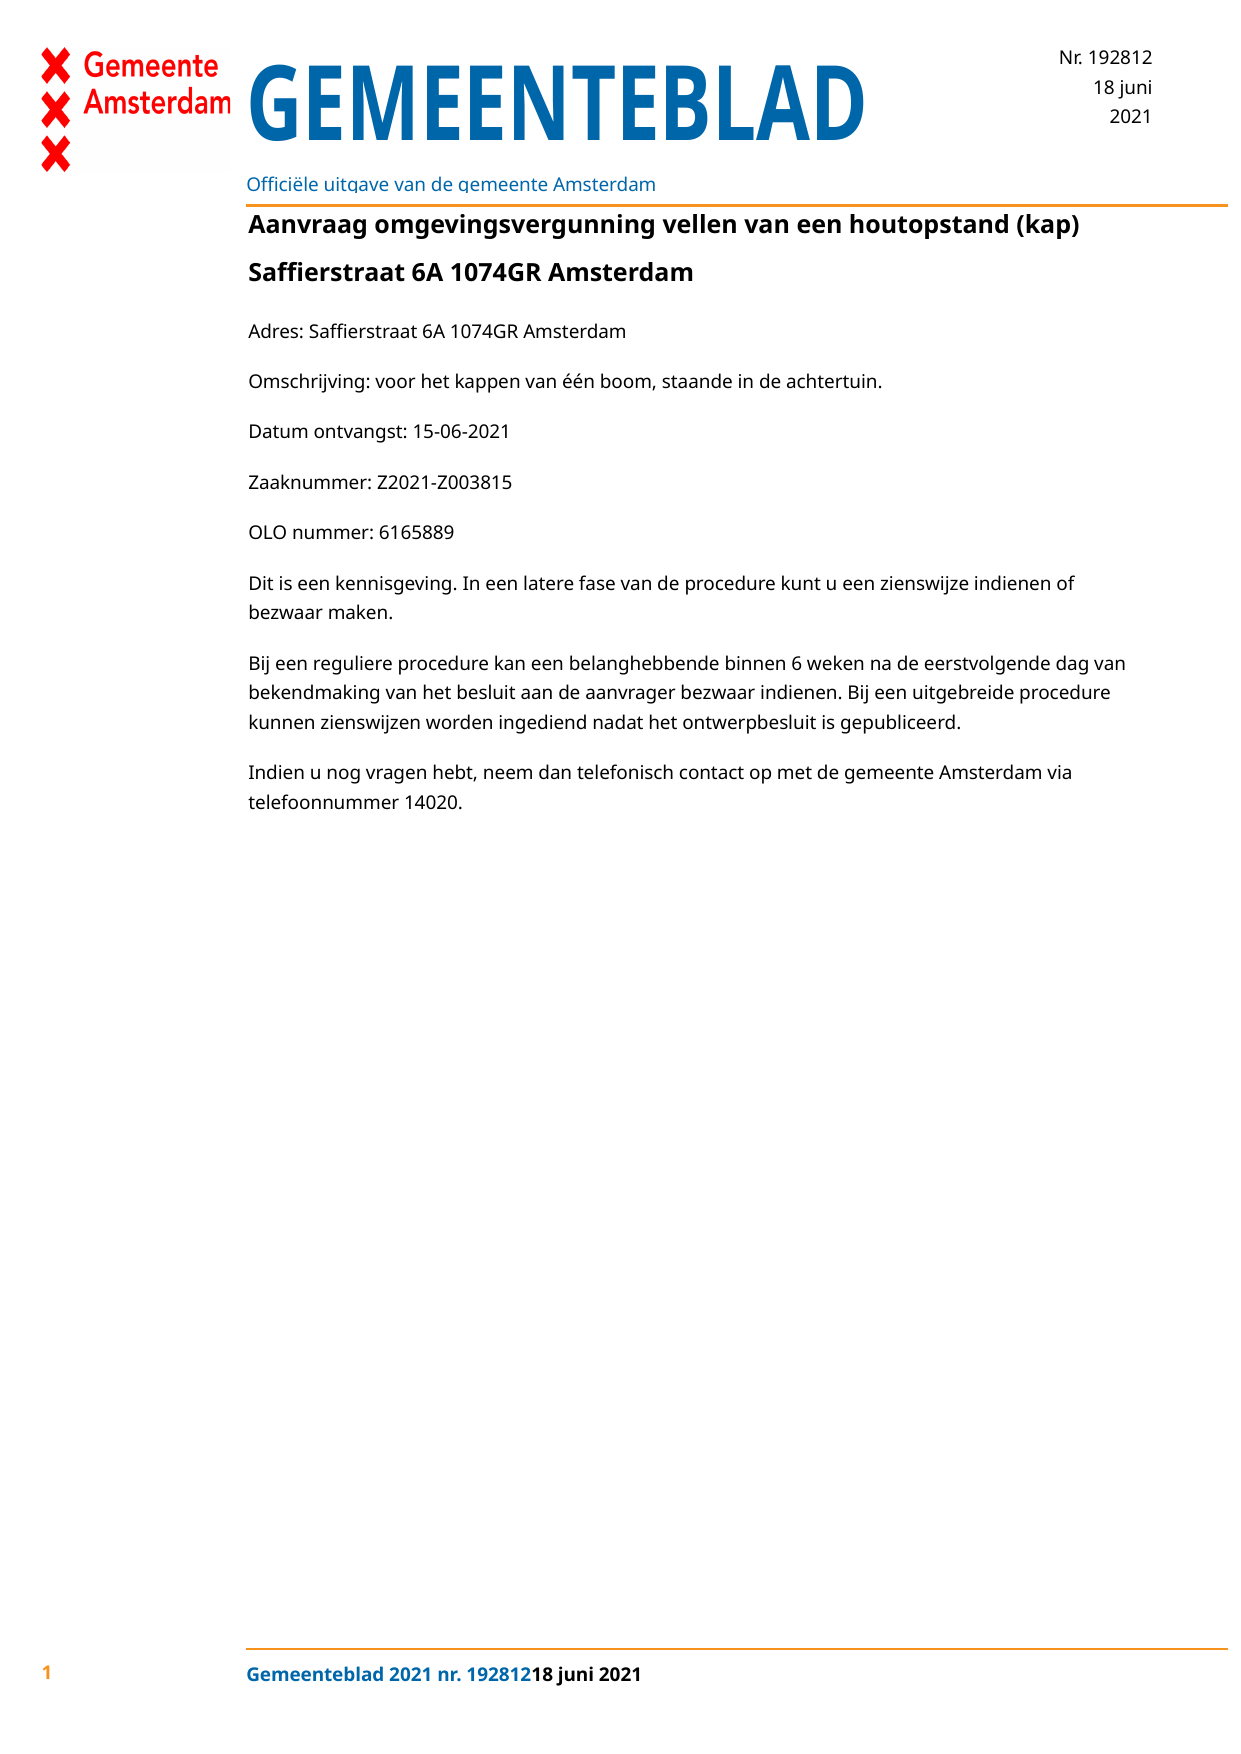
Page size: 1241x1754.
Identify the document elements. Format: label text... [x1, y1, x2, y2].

text Dit is een kennisgeving. In een latere fase van de procedure kunt u een zienswijze indienen of bezwaar maken. [248, 570, 1152, 625]
text Datum ontvangst: 15-06-2021 [248, 419, 1152, 444]
text Zaaknummer: Z2021-Z003815 [248, 469, 1152, 495]
text OLO nummer: 6165889 [248, 519, 1152, 545]
text Aanvraag omgevingsvergunning vellen van een houtopstand (kap) Saffierstraat 6A 1074GR Amsterdam [248, 207, 1152, 288]
text Adres: Saffierstraat 6A 1074GR Amsterdam [248, 318, 1152, 344]
text Bij een reguliere procedure kan een belanghebbende binnen 6 weken na de eerstvolgende dag van bekendmaking van het besluit aan de aanvrager bezwaar indienen. Bij een uitgebreide procedure kunnen zienswijzen worden ingediend nadat het ontwerpbesluit is gepubliceerd. [248, 650, 1152, 735]
text Omschrijving: voor het kappen van één boom, staande in de achtertuin. [248, 368, 1152, 394]
picture [41, 47, 231, 172]
text Indien u nog vragen hebt, neem dan telefonisch contact op met de gemeente Amsterdam via telefoonnummer 14020. [248, 759, 1152, 815]
